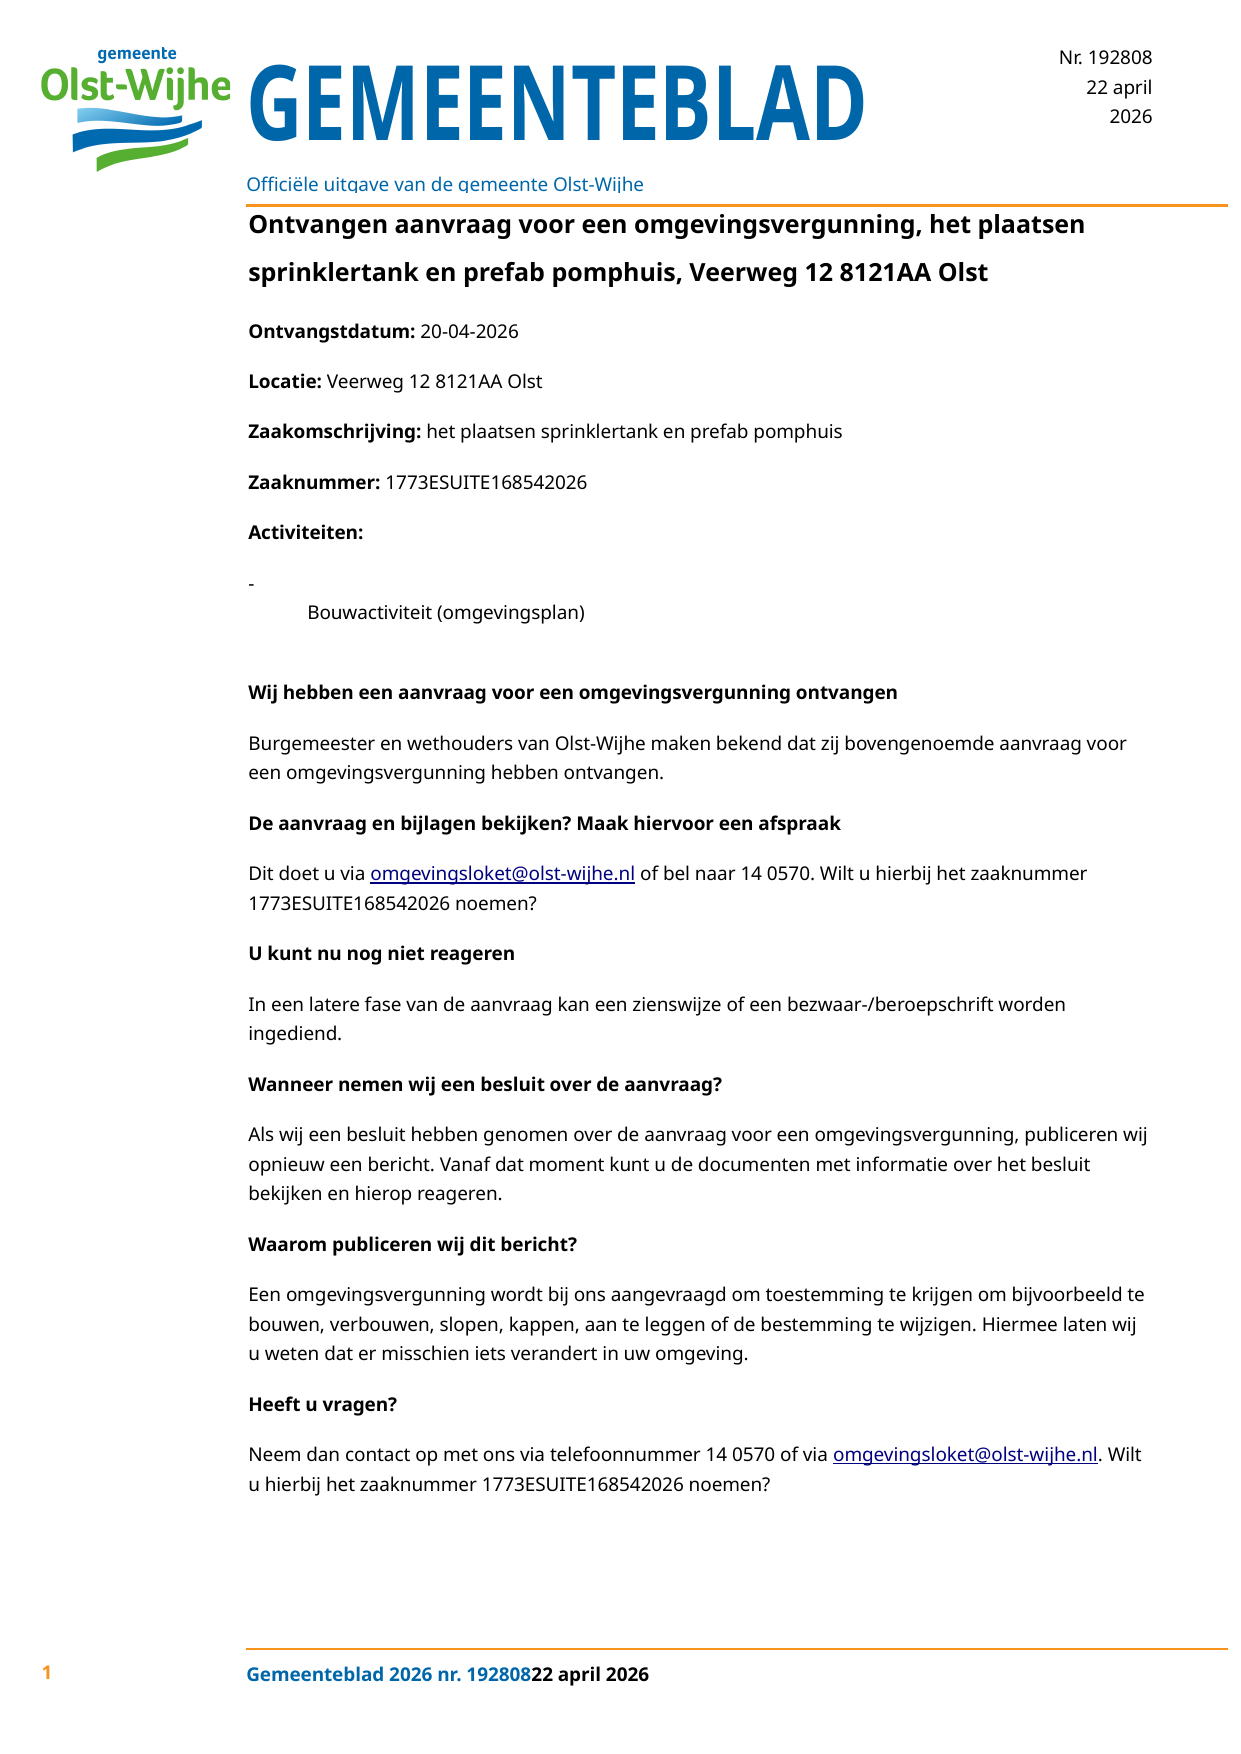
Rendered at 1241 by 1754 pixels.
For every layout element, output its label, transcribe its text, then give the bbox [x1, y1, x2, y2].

text Een omgevingsvergunning wordt bij ons aangevraagd om toestemming te krijgen om bijvoorbeeld te bouwen, verbouwen, slopen, kappen, aan te leggen of de bestemming te wijzigen. Hiermee laten wij u weten dat er misschien iets verandert in uw omgeving. [248, 1281, 1152, 1366]
text Neem dan contact op met ons via telefoonnummer 14 0570 of via omgevingsloket@olst-wijhe.nl. Wilt u hierbij het zaaknummer 1773ESUITE168542026 noemen? [248, 1441, 1152, 1497]
text Zaakomschrijving: het plaatsen sprinklertank en prefab pomphuis [248, 419, 1152, 444]
text Locatie: Veerweg 12 8121AA Olst [248, 368, 1152, 394]
text In een latere fase van de aanvraag kan een zienswijze of een bezwaar-/beroepschrift worden ingediend. [248, 991, 1152, 1046]
text U kunt nu nog niet reageren [248, 940, 1152, 966]
list Bouwactiviteit (omgevingsplan) [248, 599, 1152, 625]
text Activiteiten: [248, 519, 1152, 545]
text De aanvraag en bijlagen bekijken? Maak hiervoor een afspraak [248, 810, 1152, 836]
text Zaaknummer: 1773ESUITE168542026 [248, 469, 1152, 495]
text Dit doet u via omgevingsloket@olst-wijhe.nl of bel naar 14 0570. Wilt u hierbij het zaaknummer 1773ESUITE168542026 noemen? [248, 860, 1152, 916]
text Wij hebben een aanvraag voor een omgevingsvergunning ontvangen [248, 679, 1152, 705]
text Wanneer nemen wij een besluit over de aanvraag? [248, 1071, 1152, 1097]
text Burgemeester en wethouders van Olst-Wijhe maken bekend dat zij bovengenoemde aanvraag voor een omgevingsvergunning hebben ontvangen. [248, 730, 1152, 785]
text Als wij een besluit hebben genomen over de aanvraag voor een omgevingsvergunning, publiceren wij opnieuw een bericht. Vanaf dat moment kunt u de documenten met informatie over het besluit bekijken en hierop reageren. [248, 1121, 1152, 1206]
text Ontvangen aanvraag voor een omgevingsvergunning, het plaatsen sprinklertank en prefab pomphuis, Veerweg 12 8121AA Olst [248, 207, 1152, 288]
picture [41, 47, 231, 172]
text Ontvangstdatum: 20-04-2026 [248, 318, 1152, 344]
text Waarom publiceren wij dit bericht? [248, 1231, 1152, 1257]
text Heeft u vragen? [248, 1391, 1152, 1417]
